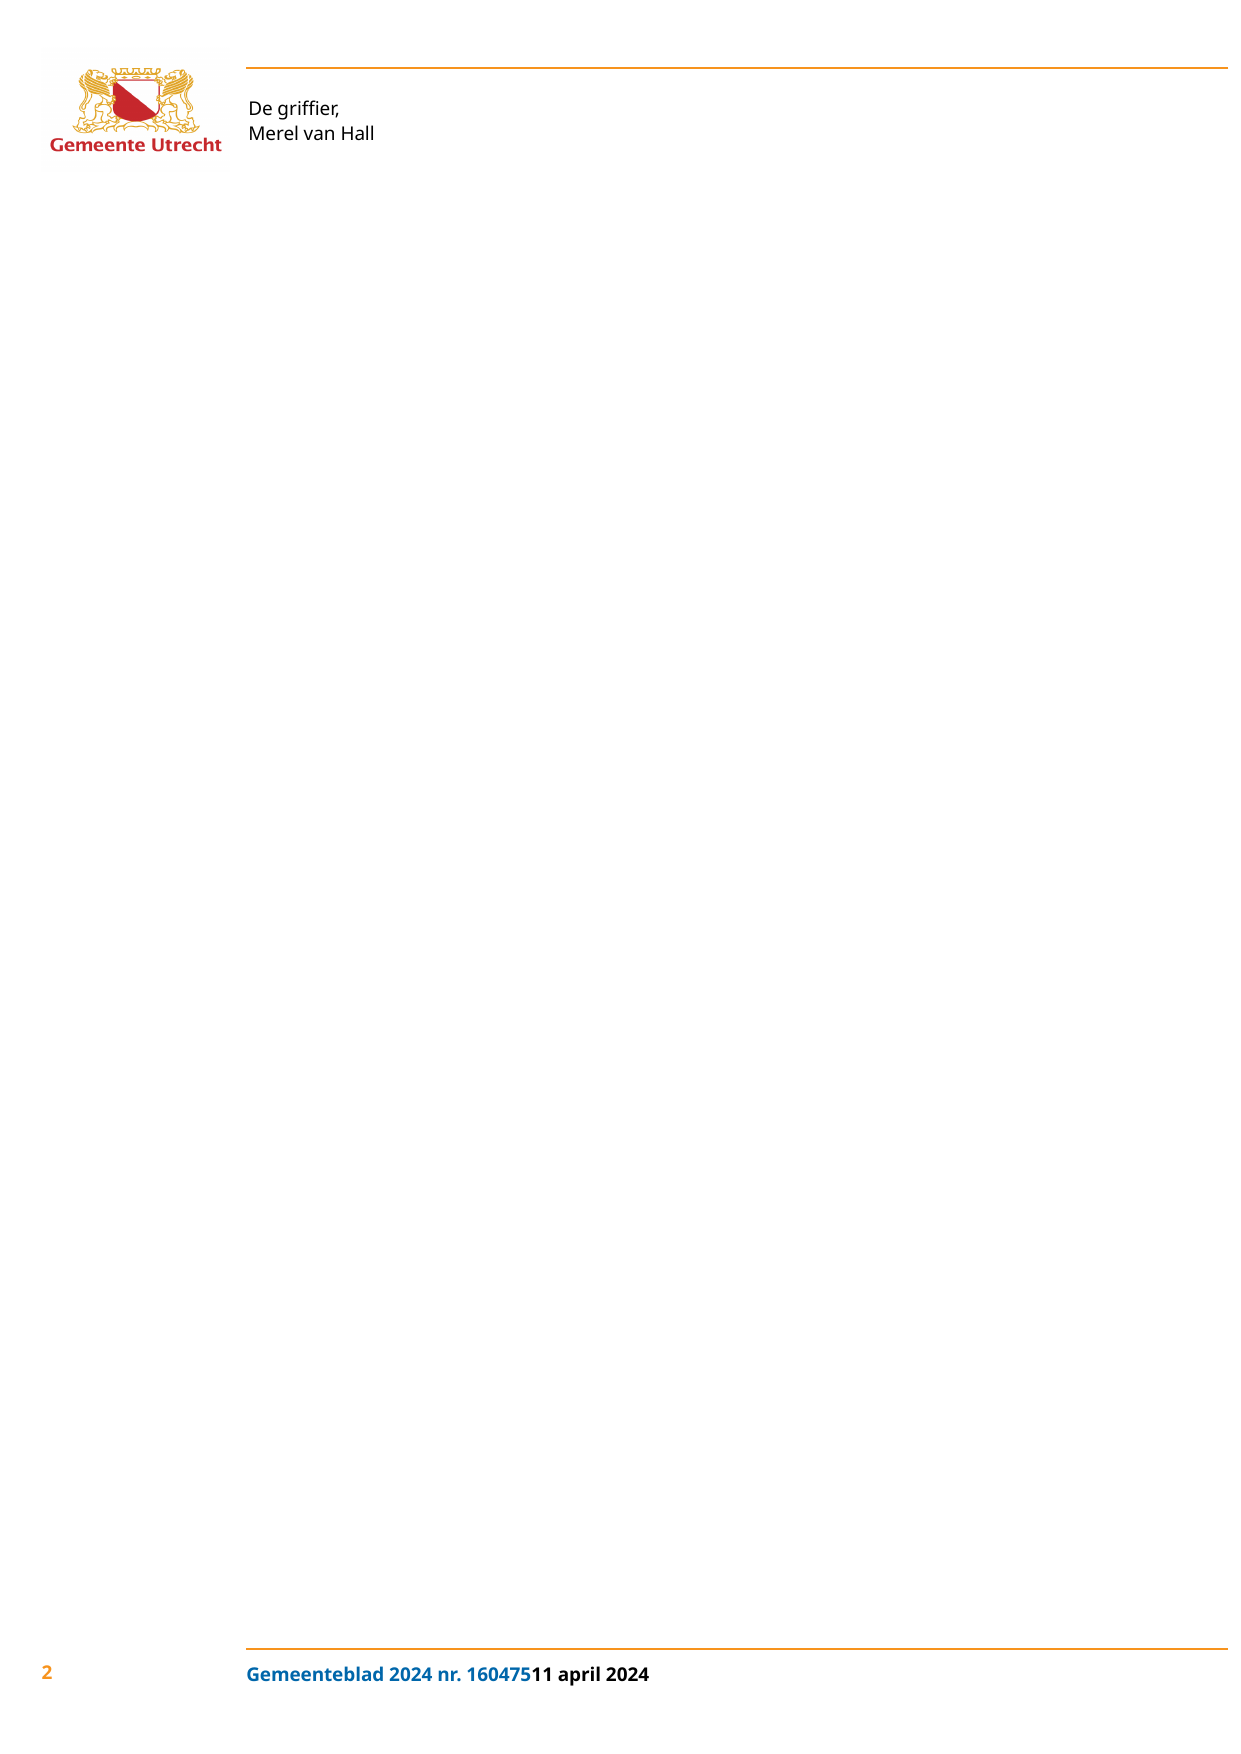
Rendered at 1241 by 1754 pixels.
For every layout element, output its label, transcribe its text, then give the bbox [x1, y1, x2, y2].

picture [41, 47, 231, 172]
text De griffier, [248, 95, 1152, 121]
text Merel van Hall [248, 121, 1152, 146]
